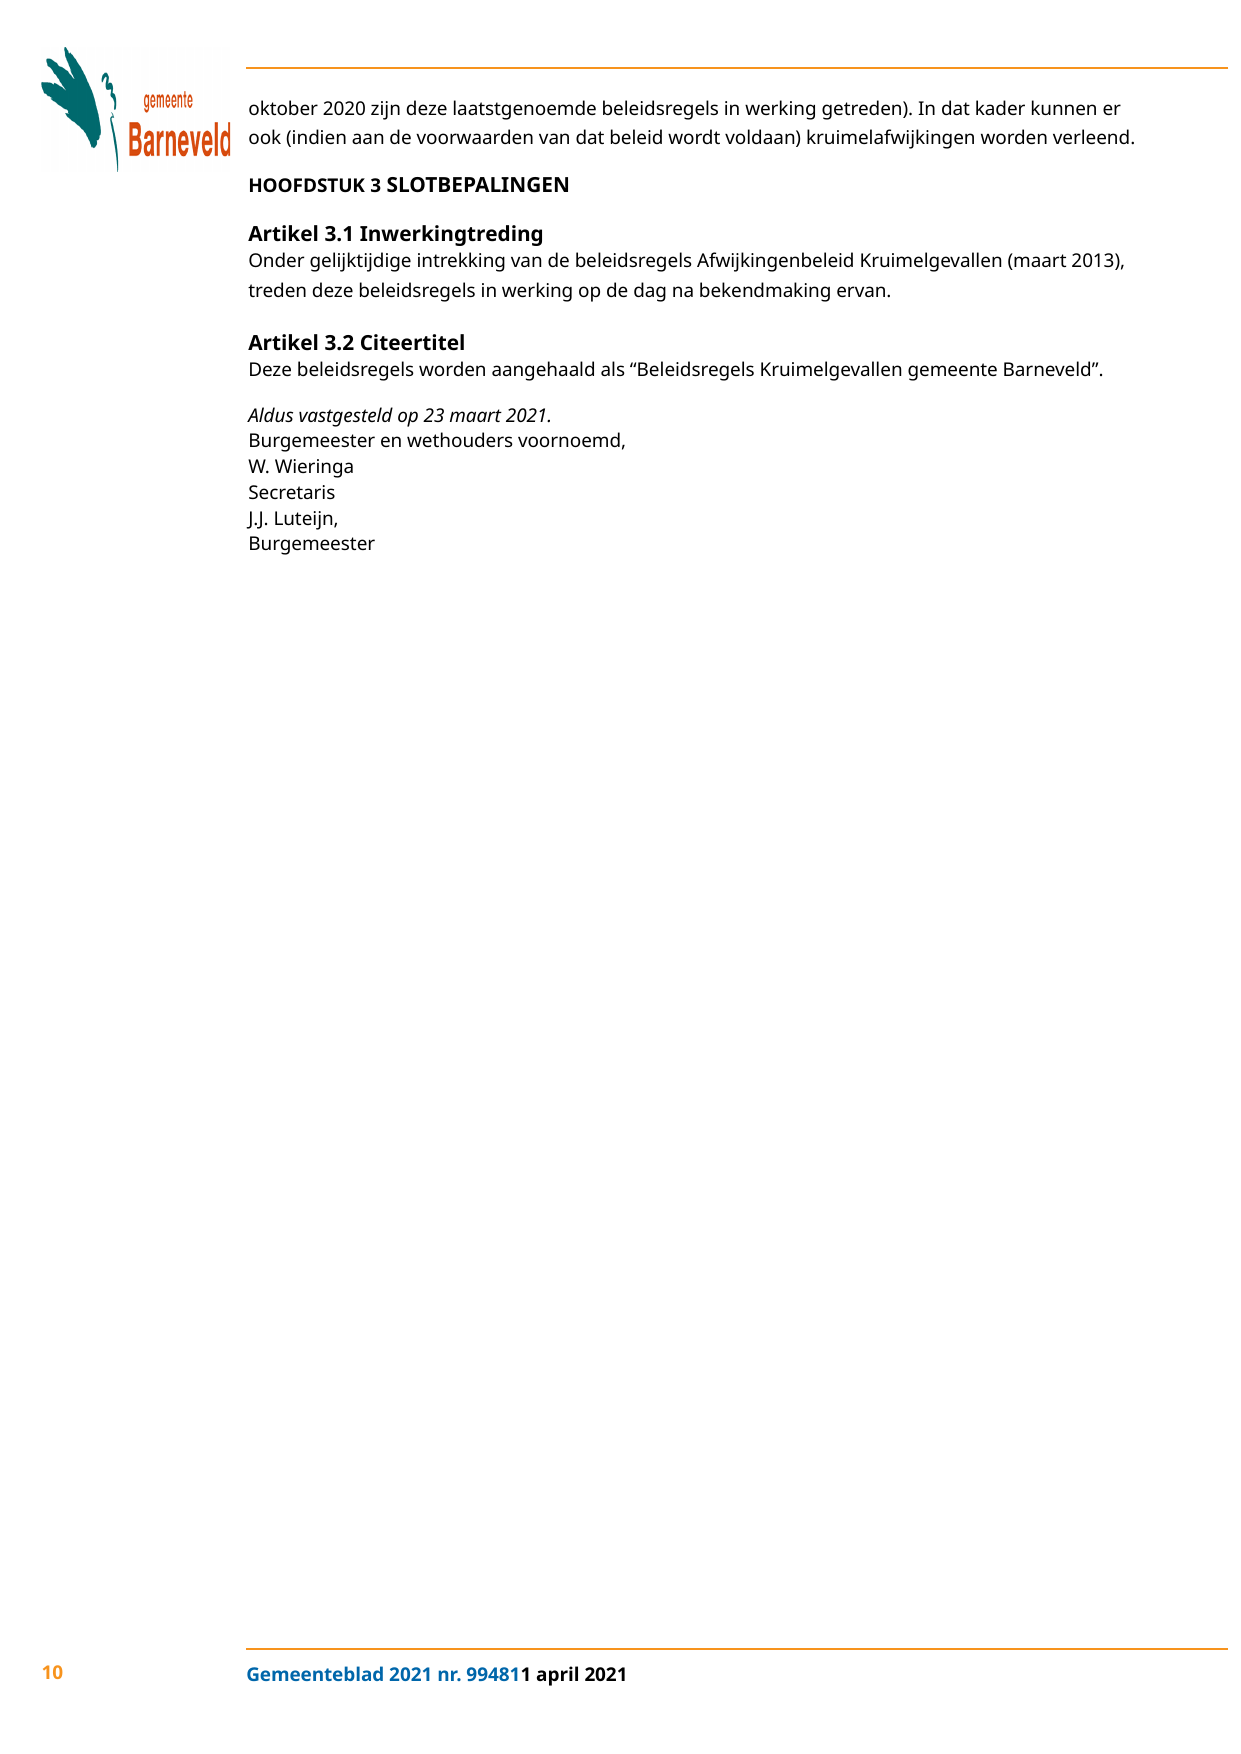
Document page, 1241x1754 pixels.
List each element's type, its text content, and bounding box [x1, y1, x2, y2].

text oktober 2020 zijn deze laatstgenoemde beleidsregels in werking getreden). In dat kader kunnen er ook (indien aan de voorwaarden van dat beleid wordt voldaan) kruimelafwijkingen worden verleend. [248, 95, 1152, 150]
text W. Wieringa [248, 453, 1152, 479]
text Onder gelijktijdige intrekking van de beleidsregels Afwijkingenbeleid Kruimelgevallen (maart 2013), treden deze beleidsregels in werking op de dag na bekendmaking ervan. [248, 248, 1152, 303]
text Burgemeester en wethouders voornoemd, [248, 427, 1152, 453]
text Burgemeester [248, 530, 1152, 556]
text Aldus vastgesteld op 23 maart 2021. [248, 402, 1152, 427]
text J.J. Luteijn, [248, 505, 1152, 530]
text Artikel 3.2 Citeertitel [248, 328, 1152, 356]
text Deze beleidsregels worden aangehaald als “Beleidsregels Kruimelgevallen gemeente Barneveld”. [248, 356, 1152, 382]
text HOOFDSTUK 3 SLOTBEPALINGEN [248, 170, 1152, 198]
text Artikel 3.1 Inwerkingtreding [248, 219, 1152, 248]
picture [41, 47, 231, 172]
text Secretaris [248, 479, 1152, 505]
